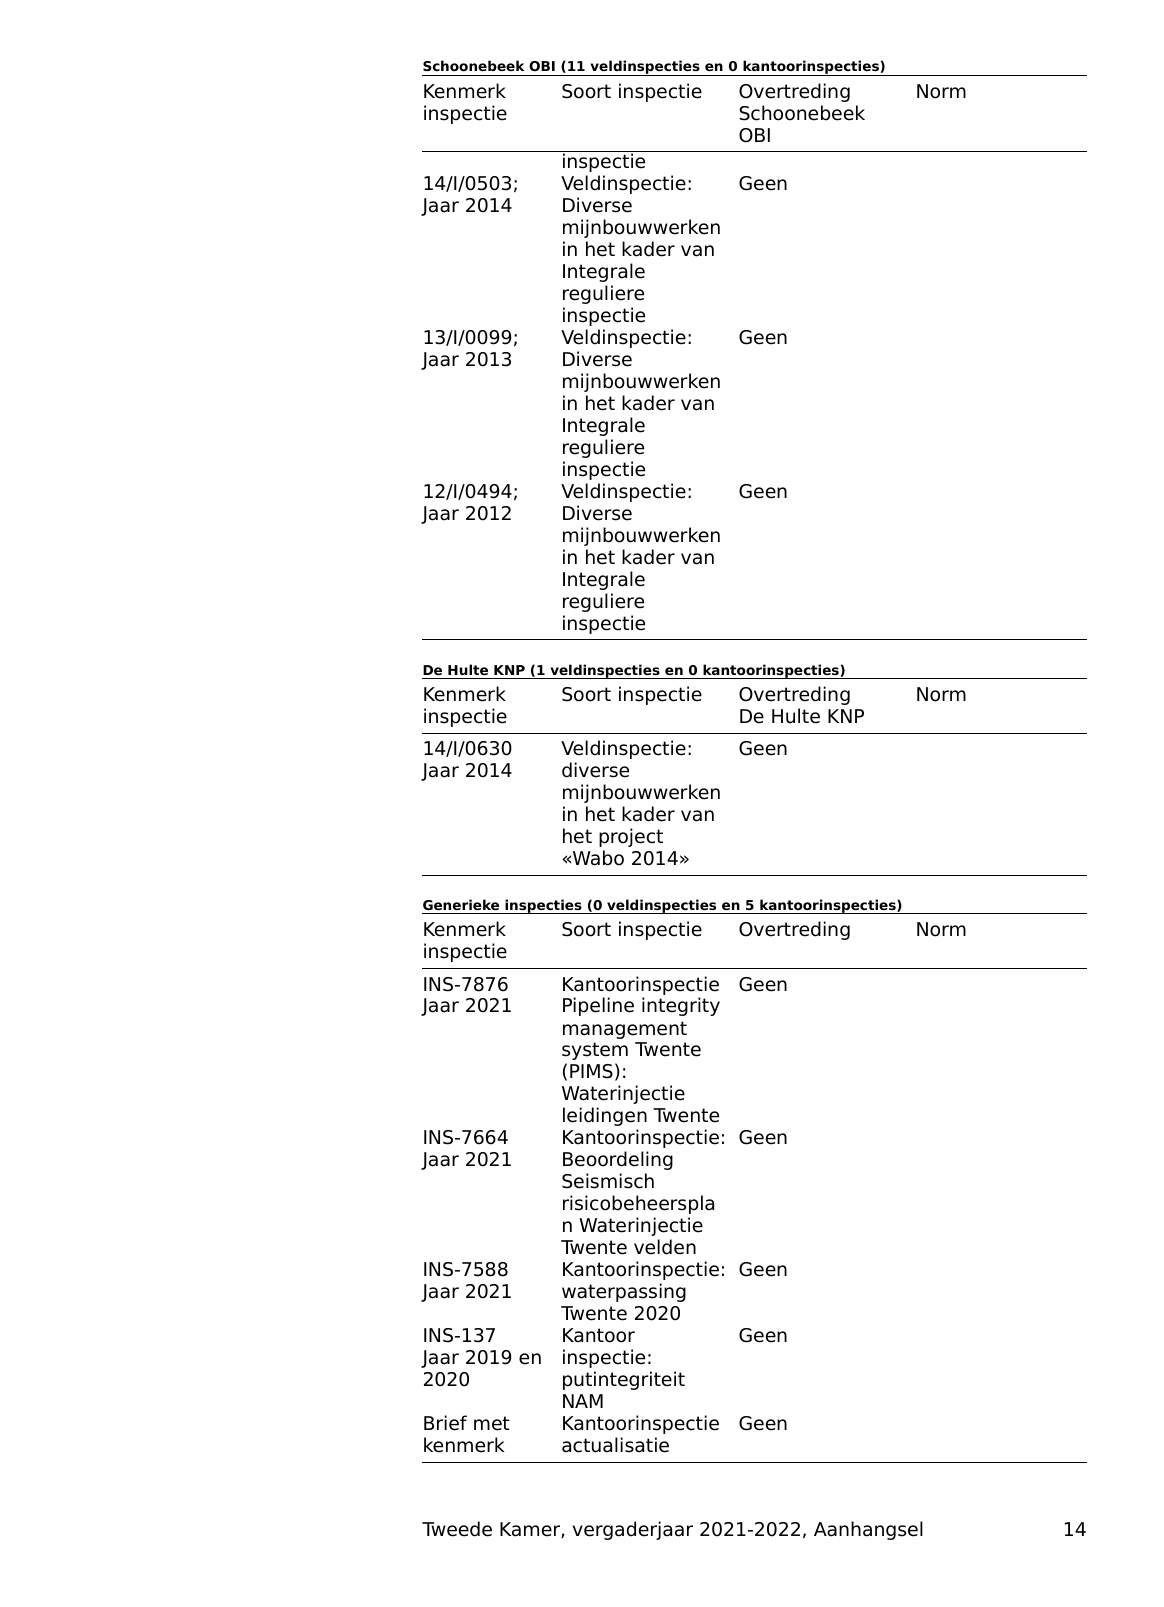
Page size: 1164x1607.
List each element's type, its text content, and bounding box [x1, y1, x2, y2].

table_cell Brief met kenmerk [422, 1413, 555, 1462]
table_header Generieke inspecties (0 veldinspecties en 5 kantoorinspecties) [422, 898, 1087, 913]
table_cell Kantoor inspectie: putintegriteit NAM [555, 1325, 732, 1413]
table_cell Veldinspectie: Diverse mijnbouwwerken in het kader van Integrale reguliere inspectie [555, 173, 732, 327]
table_cell [910, 1259, 1087, 1325]
table_cell Soort inspectie [555, 76, 732, 151]
table_cell Overtreding Schoonebeek OBI [732, 76, 909, 151]
table_cell [910, 152, 1087, 173]
table_cell Geen [732, 734, 909, 875]
table_cell Kenmerk inspectie [422, 914, 555, 968]
table_cell Geen [732, 1325, 909, 1413]
table_cell Norm [910, 914, 1087, 968]
table_cell Norm [910, 76, 1087, 151]
table_cell [910, 481, 1087, 639]
table_cell [910, 327, 1087, 481]
table_cell 12/I/0494; Jaar 2012 [422, 481, 555, 639]
table_cell Geen [732, 1259, 909, 1325]
table_cell [422, 152, 555, 173]
table_cell Kenmerk inspectie [422, 679, 555, 732]
table_header Schoonebeek OBI (11 veldinspecties en 0 kantoorinspecties) [422, 59, 1087, 75]
table_cell Kantoorinspectie actualisatie [555, 1413, 732, 1462]
table_cell INS-7876 Jaar 2021 [422, 969, 555, 1127]
table_cell INS-7588 Jaar 2021 [422, 1259, 555, 1325]
table_cell [910, 734, 1087, 875]
table_cell Veldinspectie: Diverse mijnbouwwerken in het kader van Integrale reguliere inspectie [555, 327, 732, 481]
table_cell Veldinspectie: diverse mijnbouwwerken in het kader van het project «Wabo 2014» [555, 734, 732, 875]
table_cell Soort inspectie [555, 914, 732, 968]
table_cell Geen [732, 481, 909, 639]
table_header De Hulte KNP (1 veldinspecties en 0 kantoorinspecties) [422, 662, 1087, 678]
table_cell Overtreding De Hulte KNP [732, 679, 909, 732]
table_cell inspectie [555, 152, 732, 173]
table_cell Geen [732, 173, 909, 327]
table_cell [910, 1127, 1087, 1259]
table_cell Kantoorinspectie: Beoordeling Seismisch risicobeheersplan Waterinjectie Twente velden [555, 1127, 732, 1259]
table_cell Norm [910, 679, 1087, 732]
table_cell INS-7664 Jaar 2021 [422, 1127, 555, 1259]
table_cell Kantoorinspectie: waterpassing Twente 2020 [555, 1259, 732, 1325]
table_cell [910, 173, 1087, 327]
table_cell Geen [732, 1127, 909, 1259]
table_cell Veldinspectie: Diverse mijnbouwwerken in het kader van Integrale reguliere inspectie [555, 481, 732, 639]
table_cell [910, 1325, 1087, 1413]
table_cell 14/I/0503; Jaar 2014 [422, 173, 555, 327]
table_cell Geen [732, 969, 909, 1127]
table_cell 14/I/0630 Jaar 2014 [422, 734, 555, 875]
table_cell Geen [732, 1413, 909, 1462]
table_cell Soort inspectie [555, 679, 732, 732]
table_cell Overtreding [732, 914, 909, 968]
table_cell Geen [732, 327, 909, 481]
table_cell [910, 969, 1087, 1127]
table_cell [910, 1413, 1087, 1462]
table_cell 13/I/0099; Jaar 2013 [422, 327, 555, 481]
table_cell Kenmerk inspectie [422, 76, 555, 151]
table_cell Kantoorinspectie Pipeline integrity management system Twente (PIMS): Waterinjectie leidingen Twente [555, 969, 732, 1127]
table_cell INS-137 Jaar 2019 en 2020 [422, 1325, 555, 1413]
table_cell [732, 152, 909, 173]
